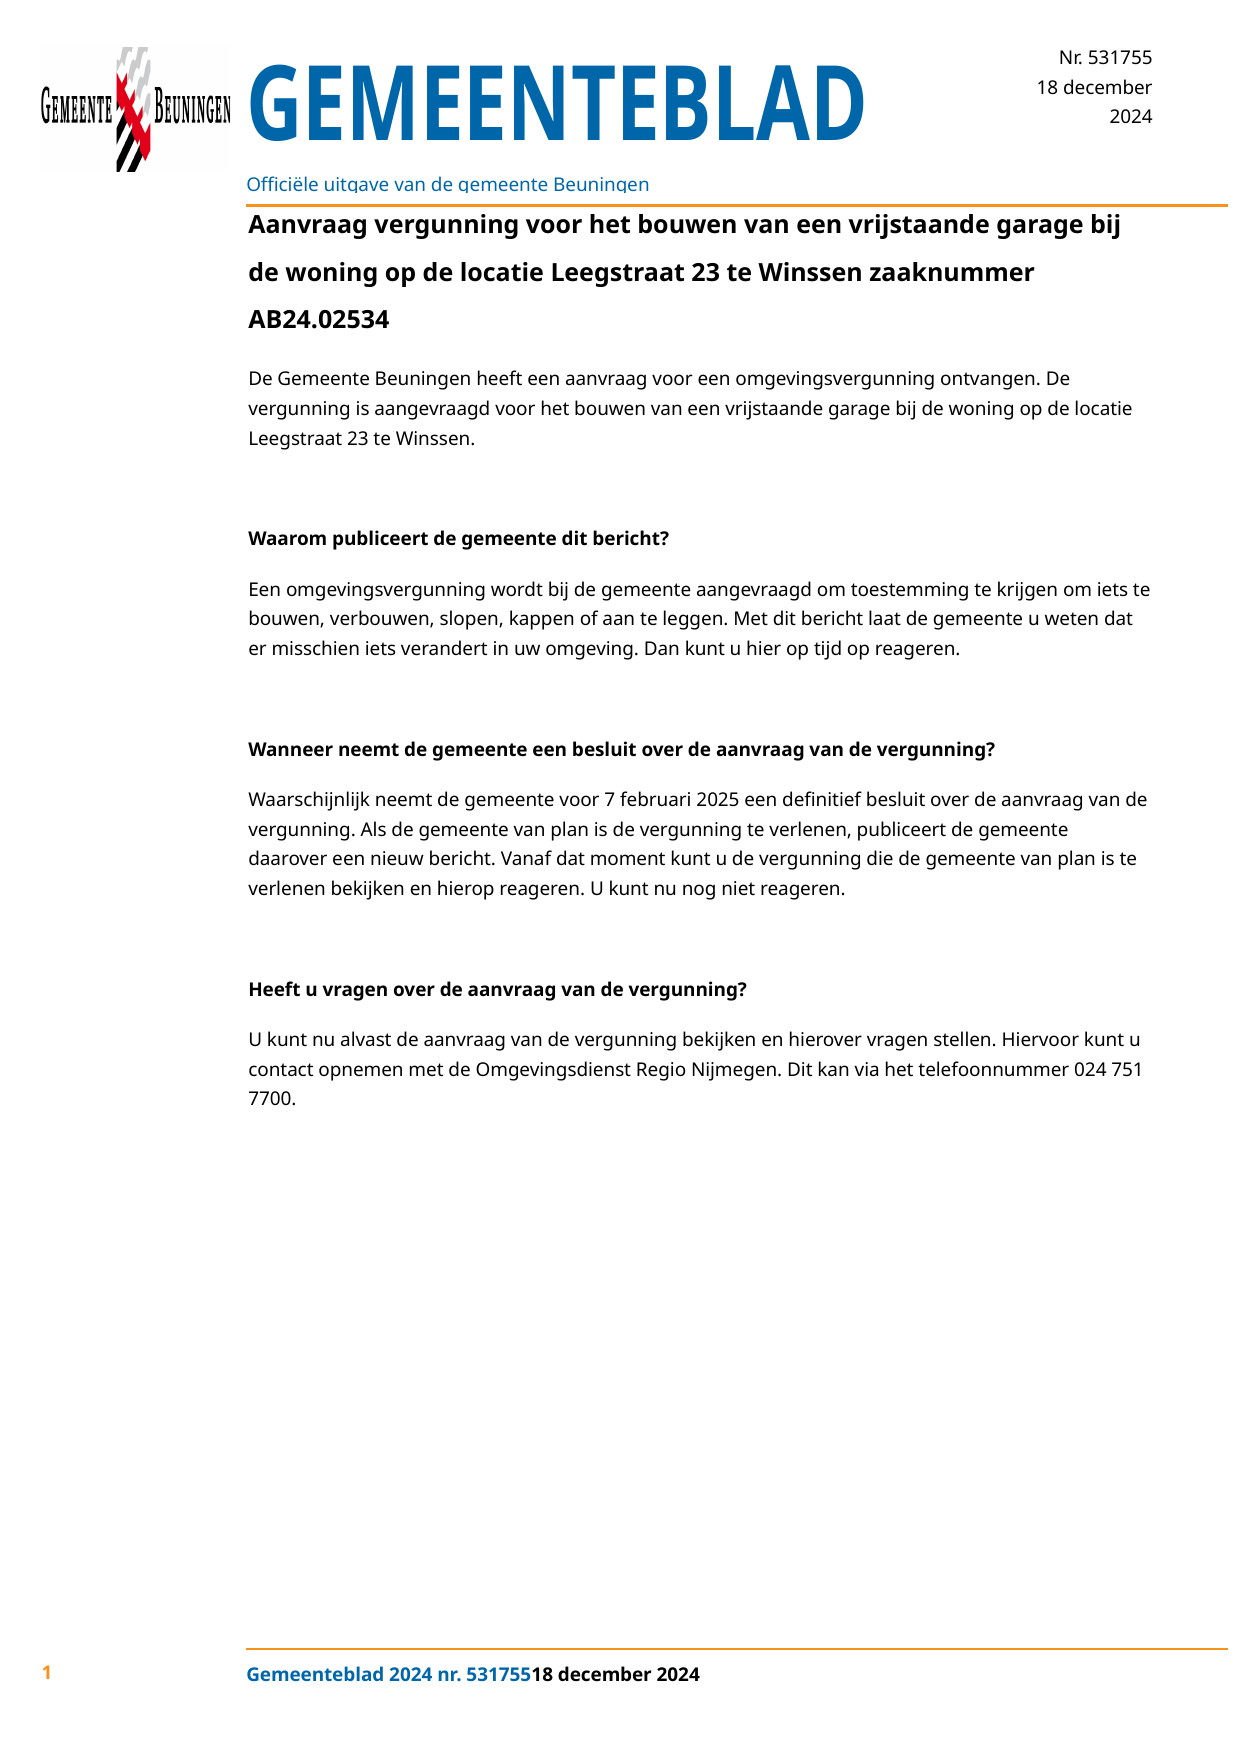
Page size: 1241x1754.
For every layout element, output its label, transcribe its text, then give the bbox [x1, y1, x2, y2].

picture [41, 47, 231, 172]
text Heeft u vragen over de aanvraag van de vergunning? [248, 976, 1152, 1002]
text U kunt nu alvast de aanvraag van de vergunning bekijken en hierover vragen stellen. Hiervoor kunt u contact opnemen met de Omgevingsdienst Regio Nijmegen. Dit kan via het telefoonnummer 024 751 7700. [248, 1026, 1152, 1111]
text Aanvraag vergunning voor het bouwen van een vrijstaande garage bij de woning op de locatie Leegstraat 23 te Winssen zaaknummer AB24.02534 [248, 207, 1152, 336]
text Een omgevingsvergunning wordt bij de gemeente aangevraagd om toestemming te krijgen om iets te bouwen, verbouwen, slopen, kappen of aan te leggen. Met dit bericht laat de gemeente u weten dat er misschien iets verandert in uw omgeving. Dan kunt u hier op tijd op reageren. [248, 576, 1152, 661]
text Waarschijnlijk neemt de gemeente voor 7 februari 2025 een definitief besluit over de aanvraag van de vergunning. Als de gemeente van plan is de vergunning te verlenen, publiceert de gemeente daarover een nieuw bericht. Vanaf dat moment kunt u de vergunning die de gemeente van plan is te verlenen bekijken en hierop reageren. U kunt nu nog niet reageren. [248, 786, 1152, 901]
text De Gemeente Beuningen heeft een aanvraag voor een omgevingsvergunning ontvangen. De vergunning is aangevraagd voor het bouwen van een vrijstaande garage bij de woning op de locatie Leegstraat 23 te Winssen. [248, 366, 1152, 450]
text Wanneer neemt de gemeente een besluit over de aanvraag van de vergunning? [248, 736, 1152, 762]
text Waarom publiceert de gemeente dit bericht? [248, 526, 1152, 551]
